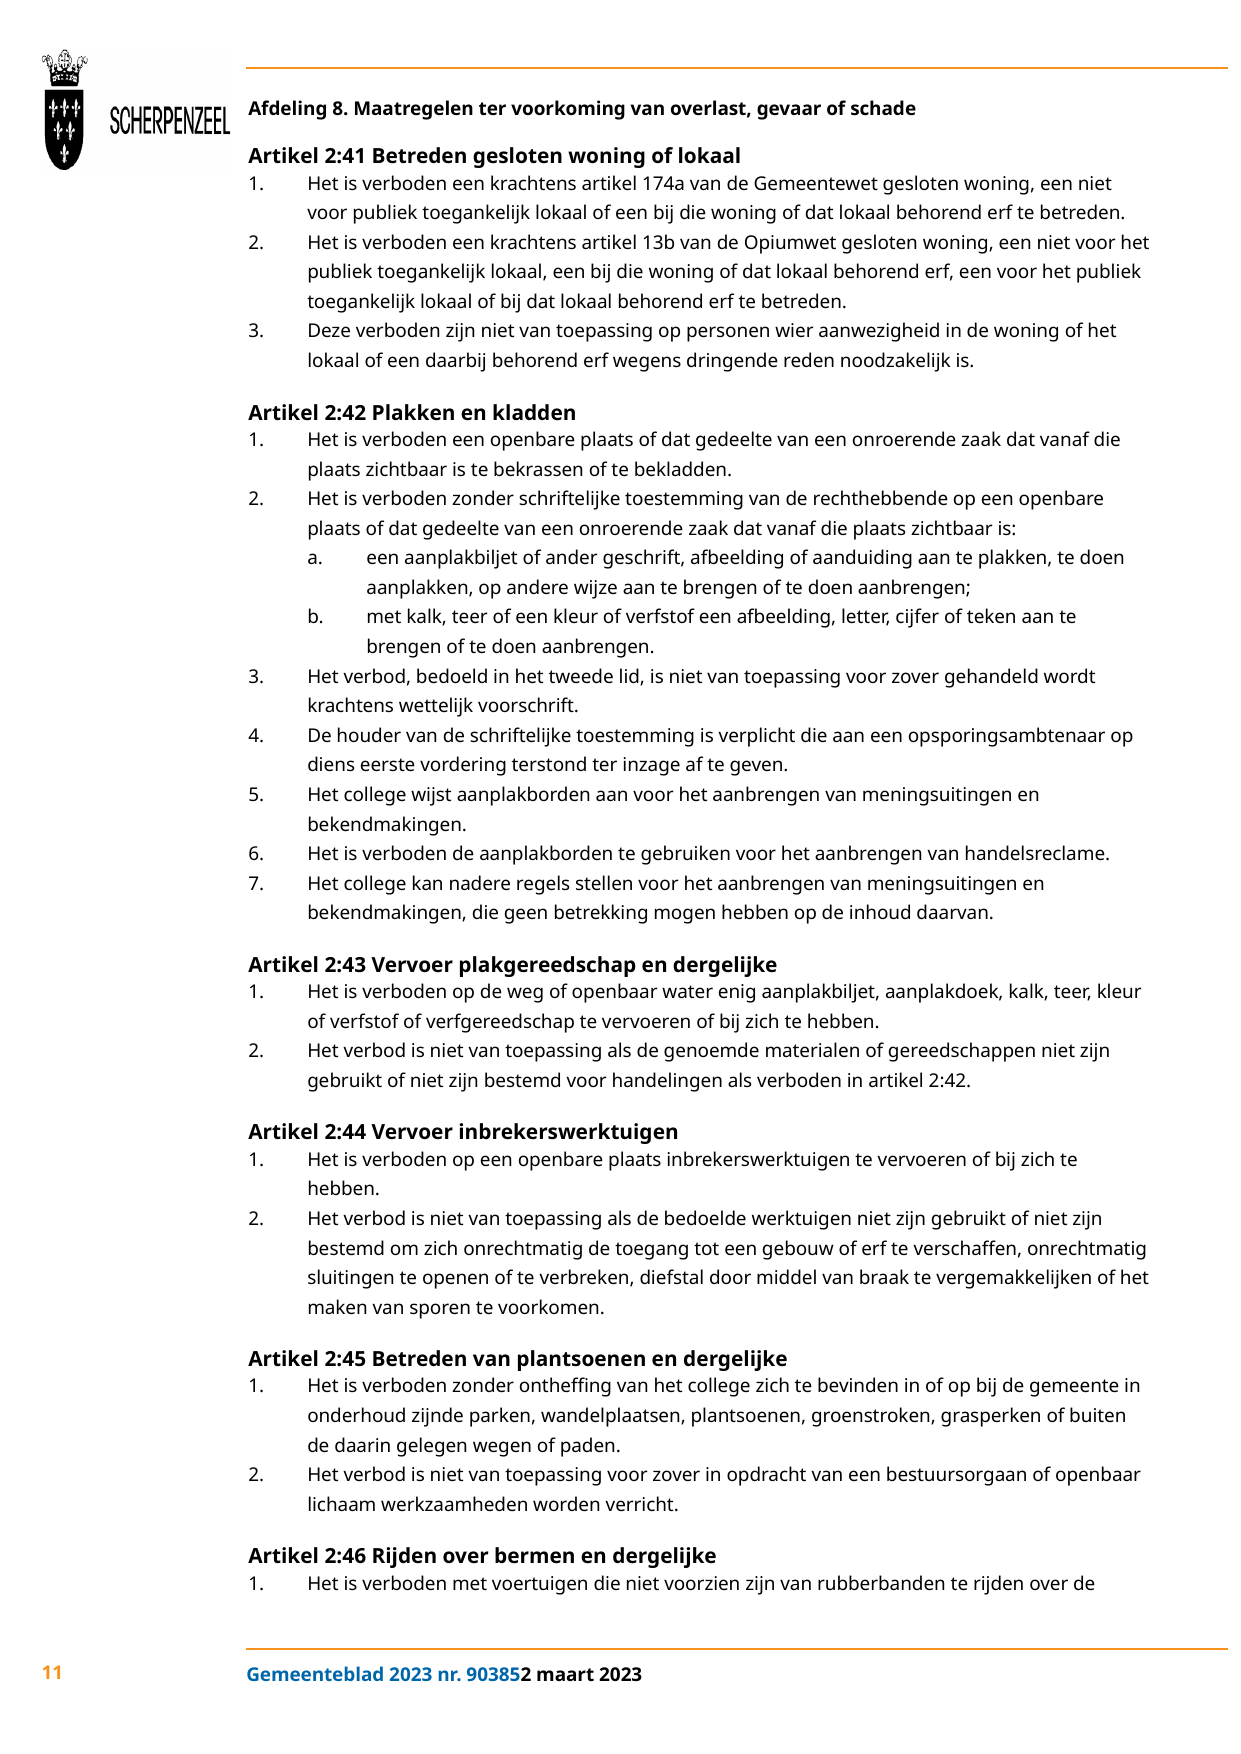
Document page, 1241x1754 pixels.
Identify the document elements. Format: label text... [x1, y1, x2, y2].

list Het is verboden zonder ontheffing van het college zich te bevinden in of op bij de gemeente in onderhoud zijnde parken, wandelplaatsen, plantsoenen, groenstroken, grasperken of buiten de daarin gelegen wegen of paden. [248, 1373, 1152, 1458]
list De houder van de schriftelijke toestemming is verplicht die aan een opsporingsambtenaar op diens eerste vordering terstond ter inzage af te geven. [248, 722, 1152, 777]
text Afdeling 8. Maatregelen ter voorkoming van overlast, gevaar of schade [248, 95, 1152, 121]
list Het is verboden een krachtens artikel 174a van de Gemeentewet gesloten woning, een niet voor publiek toegankelijk lokaal of een bij die woning of dat lokaal behorend erf te betreden. [248, 170, 1152, 225]
text Artikel 2:44 Vervoer inbrekerswerktuigen [248, 1117, 1152, 1146]
list Het is verboden op de weg of openbaar water enig aanplakbiljet, aanplakdoek, kalk, teer, kleur of verfstof of verfgereedschap te vervoeren of bij zich te hebben. [248, 978, 1152, 1034]
list Het is verboden zonder schriftelijke toestemming van de rechthebbende op een openbare plaats of dat gedeelte van een onroerende zaak dat vanaf die plaats zichtbaar is: [248, 485, 1152, 541]
list Het college kan nadere regels stellen voor het aanbrengen van meningsuitingen en bekendmakingen, die geen betrekking mogen hebben op de inhoud daarvan. [248, 870, 1152, 925]
list Het verbod is niet van toepassing als de bedoelde werktuigen niet zijn gebruikt of niet zijn bestemd om zich onrechtmatig de toegang tot een gebouw of erf te verschaffen, onrechtmatig sluitingen te openen of te verbreken, diefstal door middel van braak te vergemakkelijken of het maken van sporen te voorkomen. [248, 1205, 1152, 1319]
list Deze verboden zijn niet van toepassing op personen wier aanwezigheid in de woning of het lokaal of een daarbij behorend erf wegens dringende reden noodzakelijk is. [248, 318, 1152, 373]
list Het is verboden met voertuigen die niet voorzien zijn van rubberbanden te rijden over de [248, 1570, 1152, 1596]
text Artikel 2:43 Vervoer plakgereedschap en dergelijke [248, 950, 1152, 978]
text Artikel 2:45 Betreden van plantsoenen en dergelijke [248, 1344, 1152, 1373]
list Het verbod, bedoeld in het tweede lid, is niet van toepassing voor zover gehandeld wordt krachtens wettelijk voorschrift. [248, 663, 1152, 718]
text Artikel 2:46 Rijden over bermen en dergelijke [248, 1541, 1152, 1570]
list een aanplakbiljet of ander geschrift, afbeelding of aanduiding aan te plakken, te doen aanplakken, op andere wijze aan te brengen of te doen aanbrengen; [307, 544, 1152, 600]
list Het is verboden de aanplakborden te gebruiken voor het aanbrengen van handelsreclame. [248, 840, 1152, 866]
list Het verbod is niet van toepassing als de genoemde materialen of gereedschappen niet zijn gebruikt of niet zijn bestemd voor handelingen als verboden in artikel 2:42. [248, 1037, 1152, 1093]
list Het college wijst aanplakborden aan voor het aanbrengen van meningsuitingen en bekendmakingen. [248, 781, 1152, 836]
list Het is verboden op een openbare plaats inbrekerswerktuigen te vervoeren of bij zich te hebben. [248, 1146, 1152, 1201]
list met kalk, teer of een kleur of verfstof een afbeelding, letter, cijfer of teken aan te brengen of te doen aanbrengen. [307, 604, 1152, 659]
list Het verbod is niet van toepassing voor zover in opdracht van een bestuursorgaan of openbaar lichaam werkzaamheden worden verricht. [248, 1461, 1152, 1517]
text Artikel 2:42 Plakken en kladden [248, 398, 1152, 426]
picture [41, 47, 231, 172]
text Artikel 2:41 Betreden gesloten woning of lokaal [248, 141, 1152, 170]
list Het is verboden een krachtens artikel 13b van de Opiumwet gesloten woning, een niet voor het publiek toegankelijk lokaal, een bij die woning of dat lokaal behorend erf, een voor het publiek toegankelijk lokaal of bij dat lokaal behorend erf te betreden. [248, 229, 1152, 314]
list Het is verboden een openbare plaats of dat gedeelte van een onroerende zaak dat vanaf die plaats zichtbaar is te bekrassen of te bekladden. [248, 426, 1152, 481]
